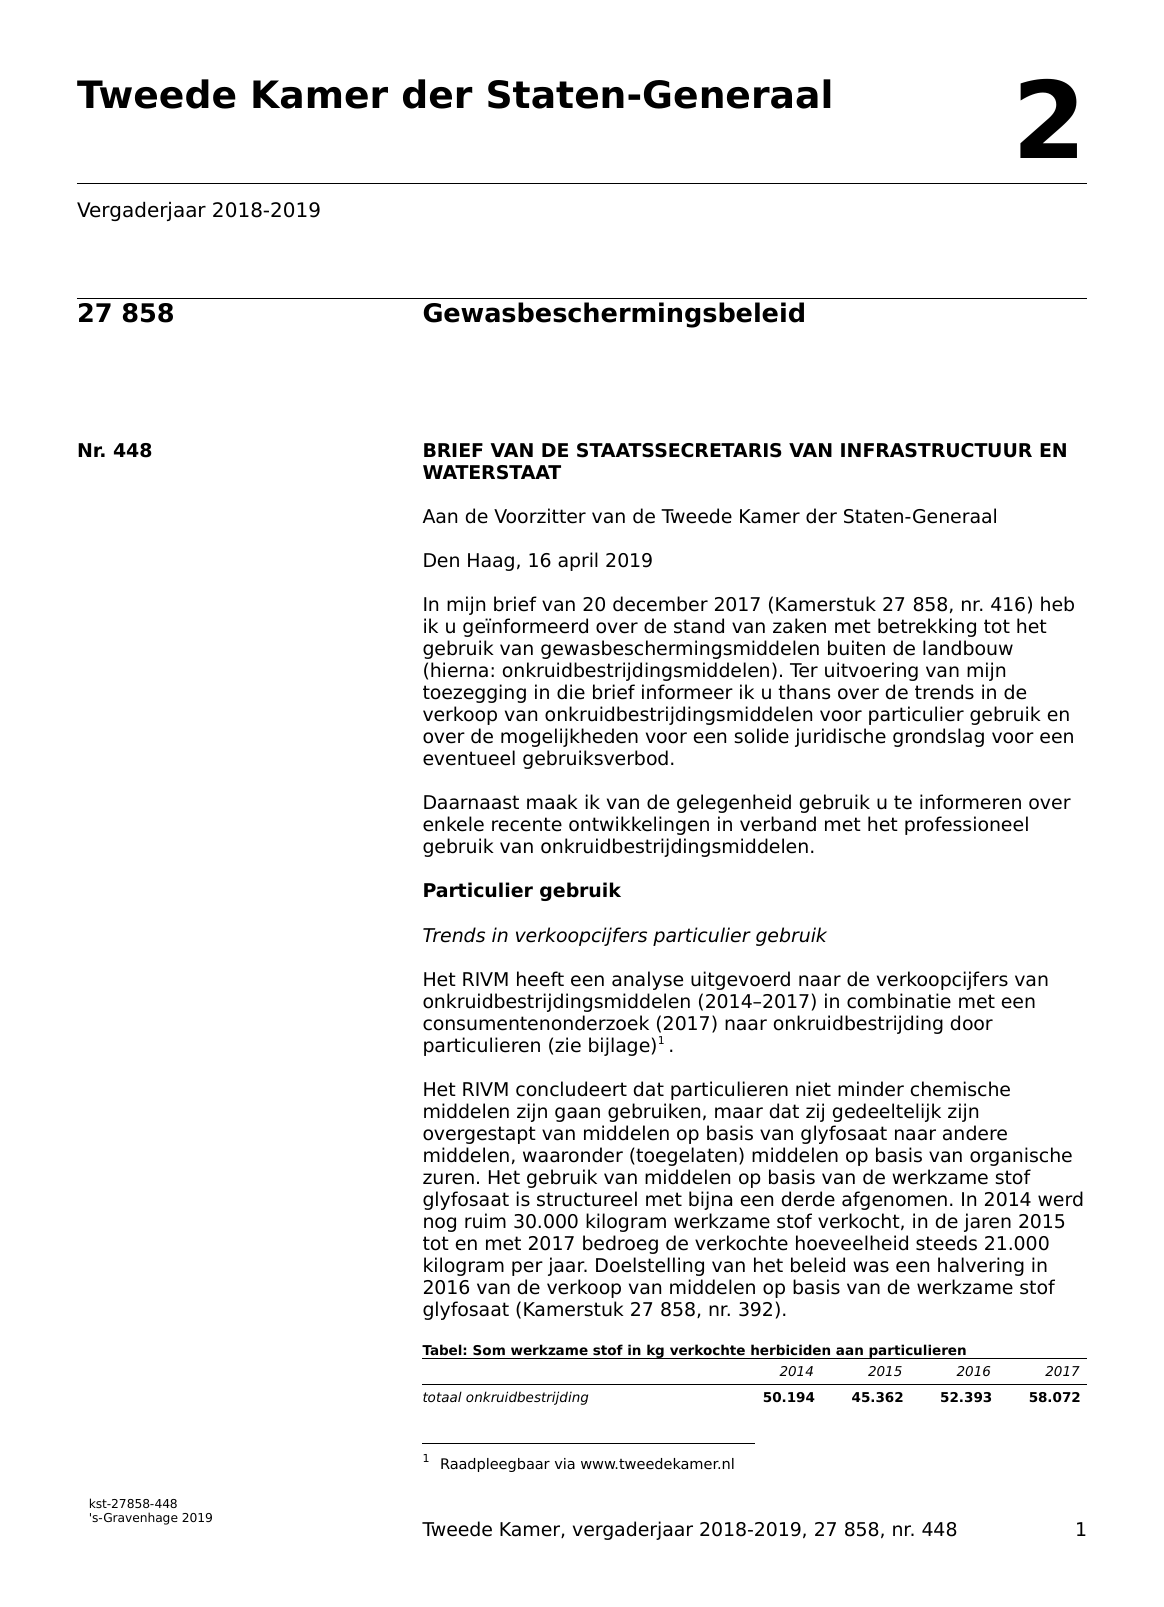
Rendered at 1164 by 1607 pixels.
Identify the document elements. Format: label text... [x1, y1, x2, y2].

text Daarnaast maak ik van de gelegenheid gebruik u te informeren over enkele recente ontwikkelingen in verband met het professioneel gebruik van onkruidbestrijdingsmiddelen. [422, 792, 1087, 858]
text Aan de Voorzitter van de Tweede Kamer der Staten-Generaal [422, 506, 1087, 528]
subtitle Trends in verkoopcijfers particulier gebruik [422, 924, 1087, 946]
subtitle Particulier gebruik [422, 880, 1087, 902]
table_cell Vergaderjaar 2018-2019 [77, 184, 1087, 298]
text Het RIVM heeft een analyse uitgevoerd naar de verkoopcijfers van onkruidbestrijdingsmiddelen (2014–2017) in combinatie met een consumentenonderzoek (2017) naar onkruidbestrijding door particulieren (zie bijlage). [422, 969, 1087, 1057]
text 's-Gravenhage 2019 [88, 1511, 323, 1525]
subtitle 27 858 Gewasbeschermingsbeleid [77, 299, 1087, 329]
text kst-27858-448 [88, 1497, 323, 1511]
table_cell 58.072 [998, 1385, 1087, 1406]
text Den Haag, 16 april 2019 [422, 550, 1087, 572]
table_cell 2014 [732, 1359, 821, 1384]
table_cell 50.194 [732, 1385, 821, 1406]
table_header Tweede Kamer der Staten-Generaal [77, 59, 886, 183]
table_cell 2015 [821, 1359, 909, 1384]
text In mijn brief van 20 december 2017 (Kamerstuk 27 858, nr. 416) heb ik u geïnformeerd over de stand van zaken met betrekking tot het gebruik van gewasbeschermingsmiddelen buiten de landbouw (hierna: onkruidbestrijdingsmiddelen). Ter uitvoering van mijn toezegging in die brief informeer ik u thans over de trends in de verkoop van onkruidbestrijdingsmiddelen voor particulier gebruik en over de mogelijkheden voor een solide juridische grondslag voor een eventueel gebruiksverbod. [422, 594, 1087, 770]
table_cell [422, 1359, 732, 1384]
table_cell 45.362 [821, 1385, 909, 1406]
table_cell totaal onkruidbestrijding [422, 1385, 732, 1406]
table_cell 52.393 [910, 1385, 998, 1406]
text Raadpleegbaar via www.tweedekamer.nl [422, 1452, 1087, 1474]
table_cell 2016 [910, 1359, 998, 1384]
table_header 2 [886, 59, 1087, 183]
text Het RIVM concludeert dat particulieren niet minder chemische middelen zijn gaan gebruiken, maar dat zij gedeeltelijk zijn overgestapt van middelen op basis van glyfosaat naar andere middelen, waaronder (toegelaten) middelen op basis van organische zuren. Het gebruik van middelen op basis van de werkzame stof glyfosaat is structureel met bijna een derde afgenomen. In 2014 werd nog ruim 30.000 kilogram werkzame stof verkocht, in de jaren 2015 tot en met 2017 bedroeg de verkochte hoeveelheid steeds 21.000 kilogram per jaar. Doelstelling van het beleid was een halvering in 2016 van de verkoop van middelen op basis van de werkzame stof glyfosaat (Kamerstuk 27 858, nr. 392). [422, 1079, 1087, 1321]
table_header Tabel: Som werkzame stof in kg verkochte herbiciden aan particulieren [422, 1343, 1087, 1358]
table_cell 2017 [998, 1359, 1087, 1384]
subtitle Nr. 448 BRIEF VAN DE STAATSSECRETARIS VAN INFRASTRUCTUUR EN WATERSTAAT [77, 440, 1087, 484]
